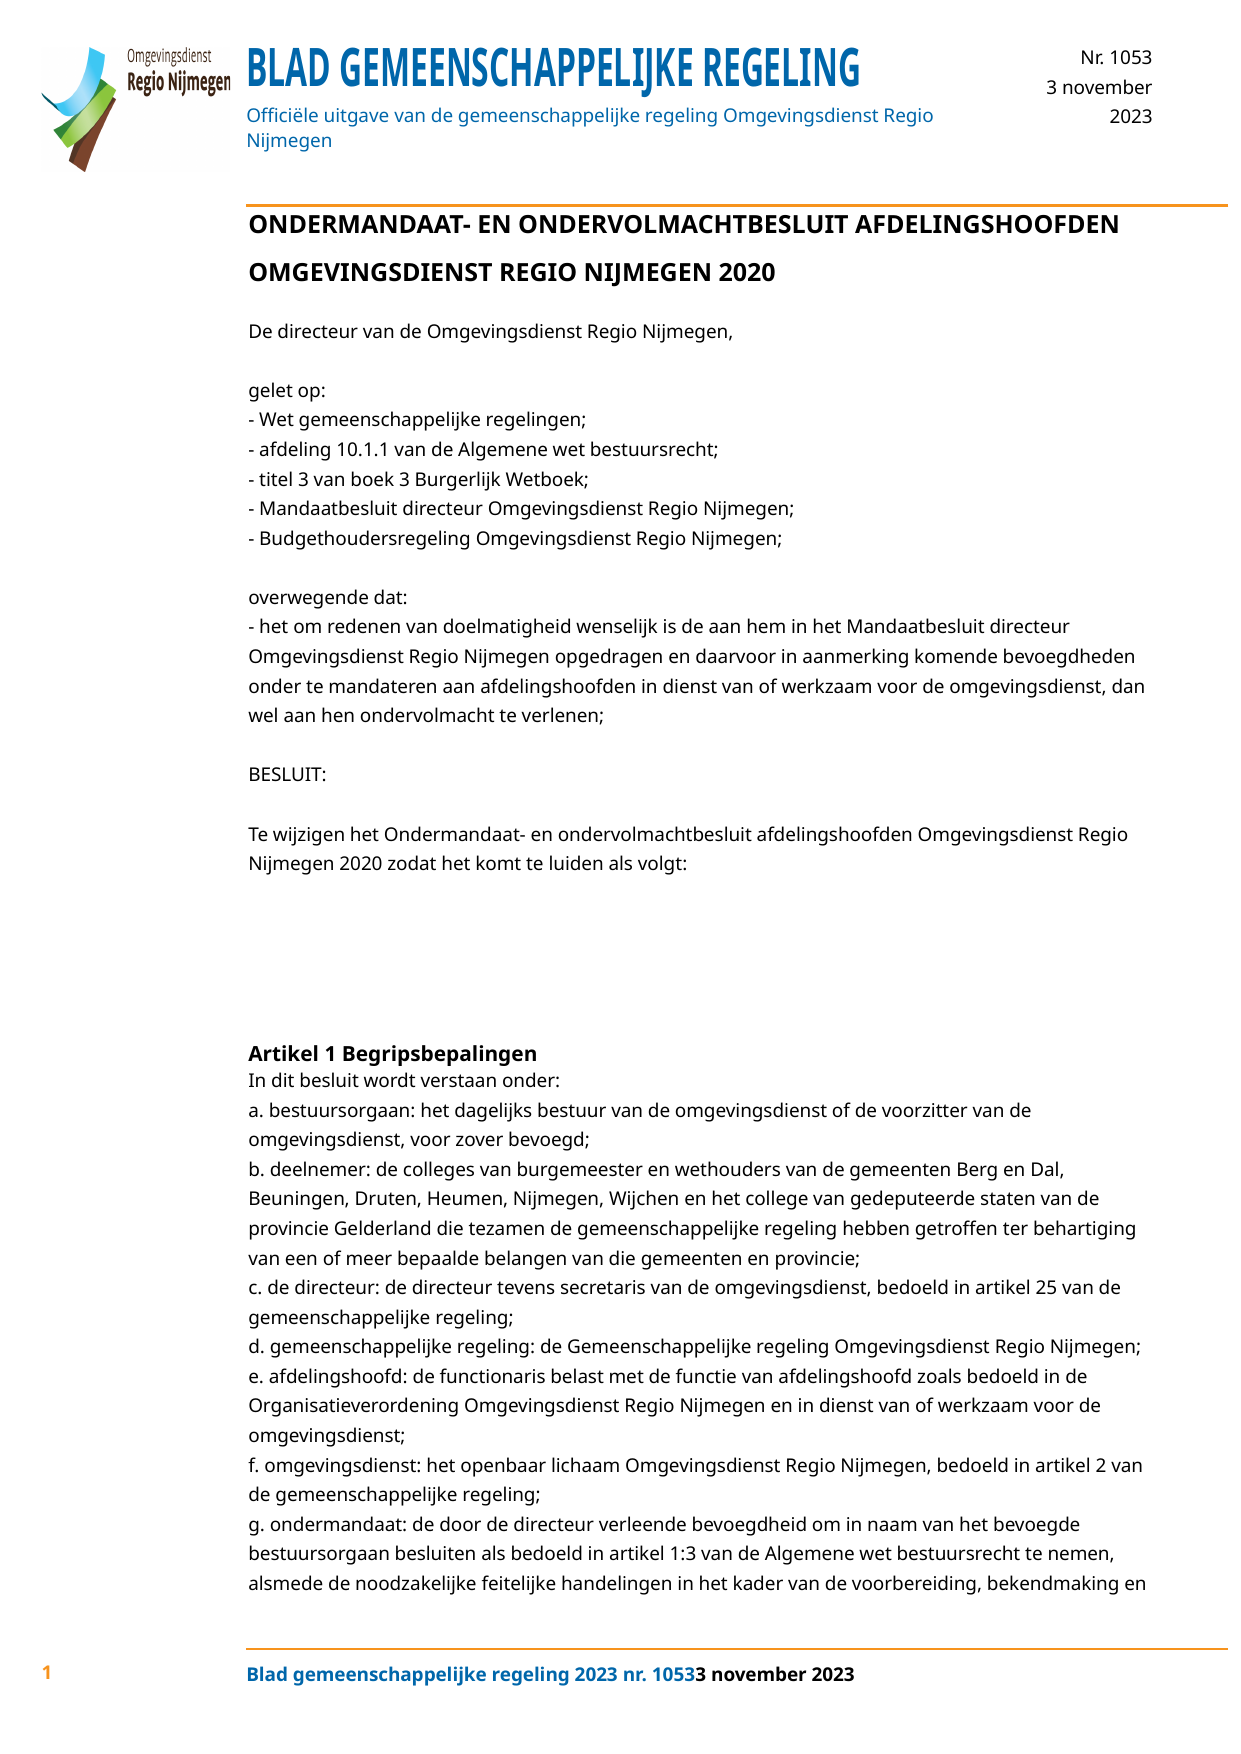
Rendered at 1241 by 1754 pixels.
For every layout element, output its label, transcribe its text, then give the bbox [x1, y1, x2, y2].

text - afdeling 10.1.1 van de Algemene wet bestuursrecht; [248, 436, 1152, 462]
text b. deelnemer: de colleges van burgemeester en wethouders van de gemeenten Berg en Dal, Beuningen, Druten, Heumen, Nijmegen, Wijchen en het college van gedeputeerde staten van de provincie Gelderland die tezamen de gemeenschappelijke regeling hebben getroffen ter behartiging van een of meer bepaalde belangen van die gemeenten en provincie; [248, 1156, 1152, 1271]
text c. de directeur: de directeur tevens secretaris van de omgevingsdienst, bedoeld in artikel 25 van de gemeenschappelijke regeling; [248, 1274, 1152, 1330]
text BESLUIT: [248, 762, 1152, 787]
text ONDERMANDAAT- EN ONDERVOLMACHTBESLUIT AFDELINGSHOOFDEN OMGEVINGSDIENST REGIO NIJMEGEN 2020 [248, 207, 1152, 288]
text - Wet gemeenschappelijke regelingen; [248, 407, 1152, 432]
text overwegende dat: [248, 584, 1152, 610]
text g. ondermandaat: de door de directeur verleende bevoegdheid om in naam van het bevoegde bestuursorgaan besluiten als bedoeld in artikel 1:3 van de Algemene wet bestuursrecht te nemen, alsmede de noodzakelijke feitelijke handelingen in het kader van de voorbereiding, bekendmaking en [248, 1511, 1152, 1596]
text e. afdelingshoofd: de functionaris belast met de functie van afdelingshoofd zoals bedoeld in de Organisatieverordening Omgevingsdienst Regio Nijmegen en in dienst van of werkzaam voor de omgevingsdienst; [248, 1363, 1152, 1448]
picture [41, 47, 231, 172]
text a. bestuursorgaan: het dagelijks bestuur van de omgevingsdienst of de voorzitter van de omgevingsdienst, voor zover bevoegd; [248, 1097, 1152, 1152]
text - Mandaatbesluit directeur Omgevingsdienst Regio Nijmegen; [248, 495, 1152, 521]
text In dit besluit wordt verstaan onder: [248, 1067, 1152, 1093]
text - het om redenen van doelmatigheid wenselijk is de aan hem in het Mandaatbesluit directeur Omgevingsdienst Regio Nijmegen opgedragen en daarvoor in aanmerking komende bevoegdheden onder te mandateren aan afdelingshoofden in dienst van of werkzaam voor de omgevingsdienst, dan wel aan hen ondervolmacht te verlenen; [248, 614, 1152, 728]
text - titel 3 van boek 3 Burgerlijk Wetboek; [248, 466, 1152, 492]
text d. gemeenschappelijke regeling: de Gemeenschappelijke regeling Omgevingsdienst Regio Nijmegen; [248, 1333, 1152, 1359]
text Te wijzigen het Ondermandaat- en ondervolmachtbesluit afdelingshoofden Omgevingsdienst Regio Nijmegen 2020 zodat het komt te luiden als volgt: [248, 821, 1152, 876]
text Artikel 1 Begripsbepalingen [248, 1039, 1152, 1067]
text f. omgevingsdienst: het openbaar lichaam Omgevingsdienst Regio Nijmegen, bedoeld in artikel 2 van de gemeenschappelijke regeling; [248, 1452, 1152, 1507]
text - Budgethoudersregeling Omgevingsdienst Regio Nijmegen; [248, 525, 1152, 551]
text De directeur van de Omgevingsdienst Regio Nijmegen, [248, 318, 1152, 344]
text gelet op: [248, 377, 1152, 403]
